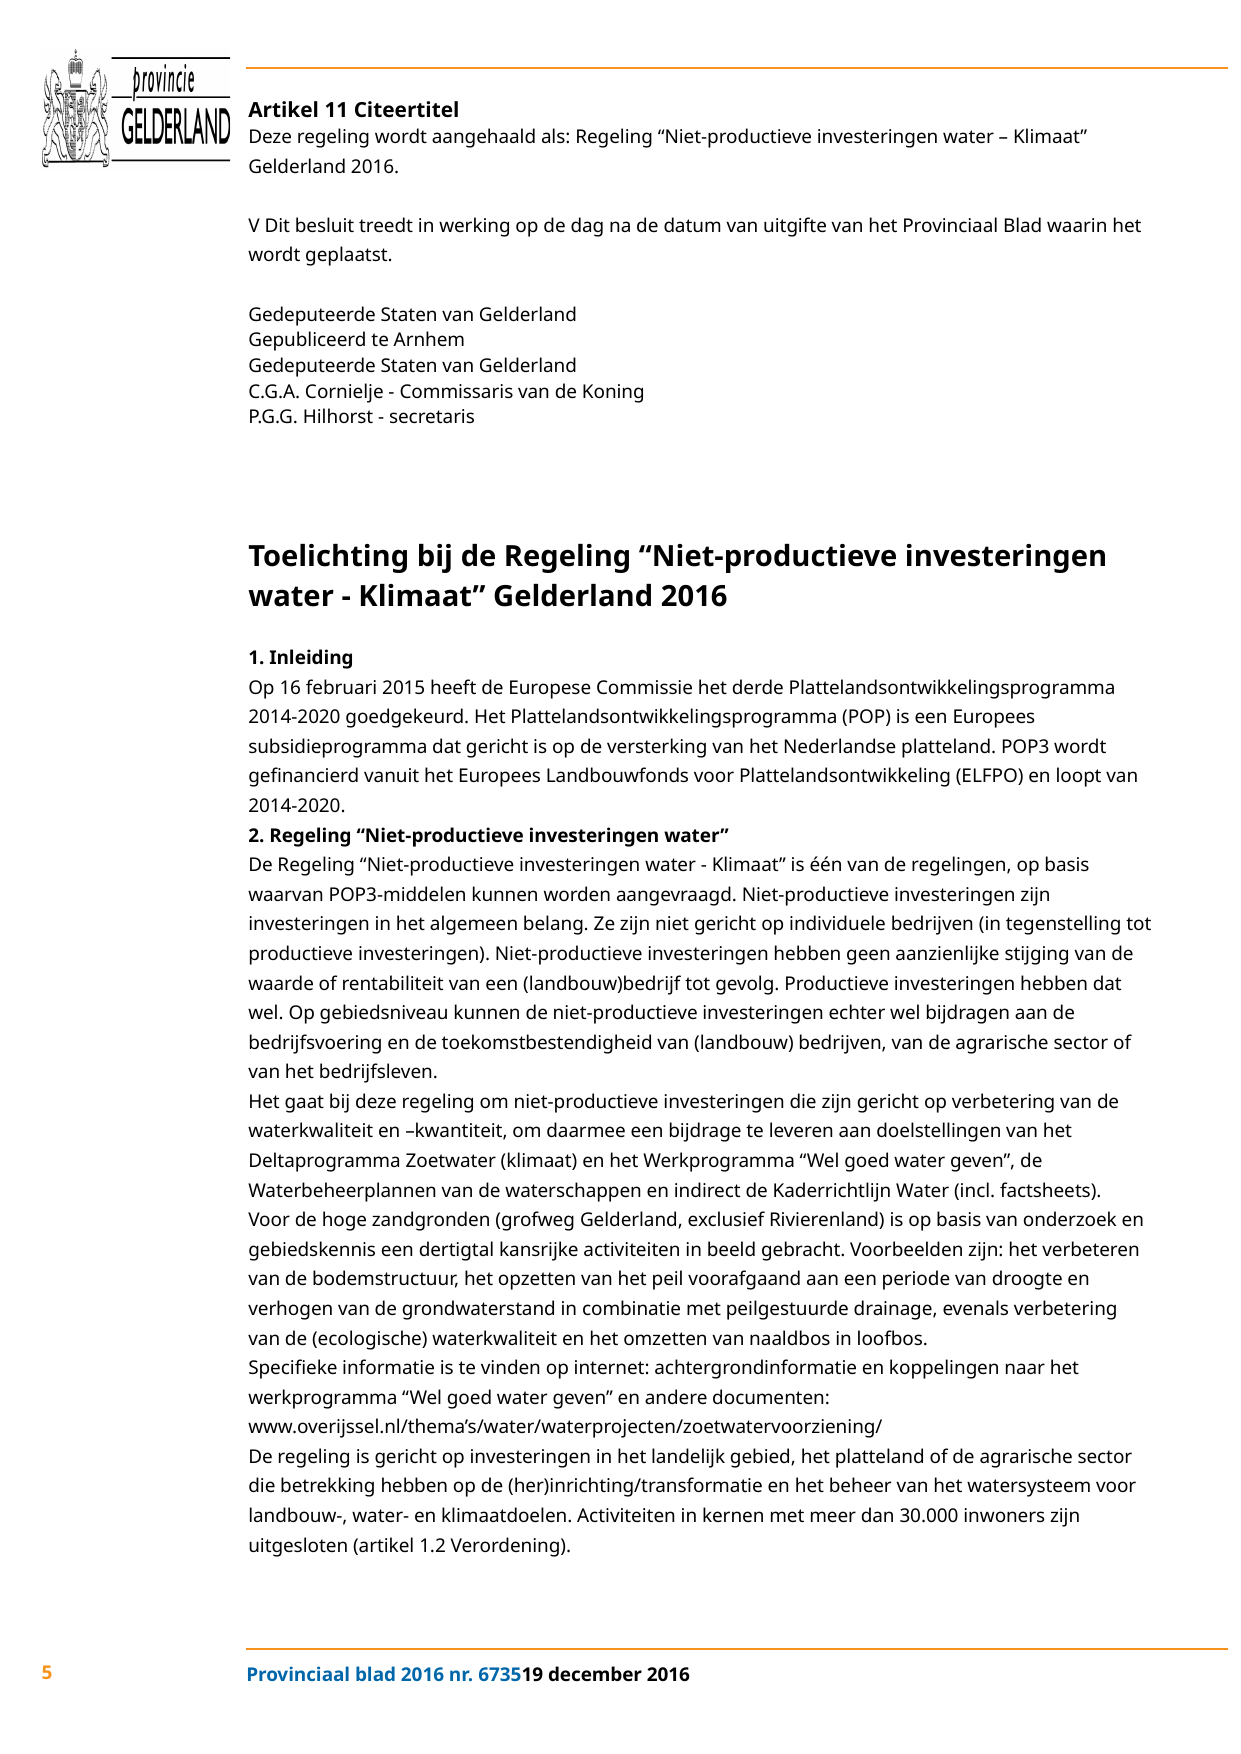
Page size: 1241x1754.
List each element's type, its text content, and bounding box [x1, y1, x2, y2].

text Gedeputeerde Staten van Gelderland [248, 352, 1152, 378]
text Gepubliceerd te Arnhem [248, 326, 1152, 352]
text P.G.G. Hilhorst - secretaris [248, 404, 1152, 429]
text De Regeling “Niet-productieve investeringen water - Klimaat” is één van de regelingen, op basis waarvan POP3-middelen kunnen worden aangevraagd. Niet-productieve investeringen zijn investeringen in het algemeen belang. Ze zijn niet gericht op individuele bedrijven (in tegenstelling tot productieve investeringen). Niet-productieve investeringen hebben geen aanzienlijke stijging van de waarde of rentabiliteit van een (landbouw)bedrijf tot gevolg. Productieve investeringen hebben dat wel. Op gebiedsniveau kunnen de niet-productieve investeringen echter wel bijdragen aan de bedrijfsvoering en de toekomstbestendigheid van (landbouw) bedrijven, van de agrarische sector of van het bedrijfsleven. [248, 851, 1152, 1084]
text V Dit besluit treedt in werking op de dag na de datum van uitgifte van het Provinciaal Blad waarin het wordt geplaatst. [248, 212, 1152, 267]
text Gedeputeerde Staten van Gelderland [248, 301, 1152, 326]
text Op 16 februari 2015 heeft de Europese Commissie het derde Plattelandsontwikkelingsprogramma 2014-2020 goedgekeurd. Het Plattelandsontwikkelingsprogramma (POP) is een Europees subsidieprogramma dat gericht is op de versterking van het Nederlandse platteland. POP3 wordt gefinancierd vanuit het Europees Landbouwfonds voor Plattelandsontwikkeling (ELFPO) en loopt van 2014-2020. [248, 674, 1152, 818]
text Specifieke informatie is te vinden op internet: achtergrondinformatie en koppelingen naar het werkprogramma “Wel goed water geven” en andere documenten: www.overijssel.nl/thema’s/water/waterprojecten/zoetwatervoorziening/ [248, 1354, 1152, 1439]
text Voor de hoge zandgronden (grofweg Gelderland, exclusief Rivierenland) is op basis van onderzoek en gebiedskennis een dertigtal kansrijke activiteiten in beeld gebracht. Voorbeelden zijn: het verbeteren van de bodemstructuur, het opzetten van het peil voorafgaand aan een periode van droogte en verhogen van de grondwaterstand in combinatie met peilgestuurde drainage, evenals verbetering van de (ecologische) waterkwaliteit en het omzetten van naaldbos in loofbos. [248, 1206, 1152, 1350]
text 1. Inleiding [248, 644, 1152, 670]
text 2. Regeling “Niet-productieve investeringen water” [248, 822, 1152, 847]
text Het gaat bij deze regeling om niet-productieve investeringen die zijn gericht op verbetering van de waterkwaliteit en –kwantiteit, om daarmee een bijdrage te leveren aan doelstellingen van het Deltaprogramma Zoetwater (klimaat) en het Werkprogramma “Wel goed water geven”, de Waterbeheerplannen van de waterschappen en indirect de Kaderrichtlijn Water (incl. factsheets). [248, 1088, 1152, 1202]
text De regeling is gericht op investeringen in het landelijk gebied, het platteland of de agrarische sector die betrekking hebben op de (her)inrichting/transformatie en het beheer van het watersysteem voor landbouw-, water- en klimaatdoelen. Activiteiten in kernen met meer dan 30.000 inwoners zijn uitgesloten (artikel 1.2 Verordening). [248, 1443, 1152, 1557]
text Artikel 11 Citeertitel [248, 95, 1152, 123]
text Deze regeling wordt aangehaald als: Regeling “Niet-productieve investeringen water – Klimaat” Gelderland 2016. [248, 123, 1152, 178]
text C.G.A. Cornielje - Commissaris van de Koning [248, 378, 1152, 404]
text Toelichting bij de Regeling “Niet-productieve investeringen water - Klimaat” Gelderland 2016 [248, 536, 1152, 615]
picture [41, 47, 231, 172]
